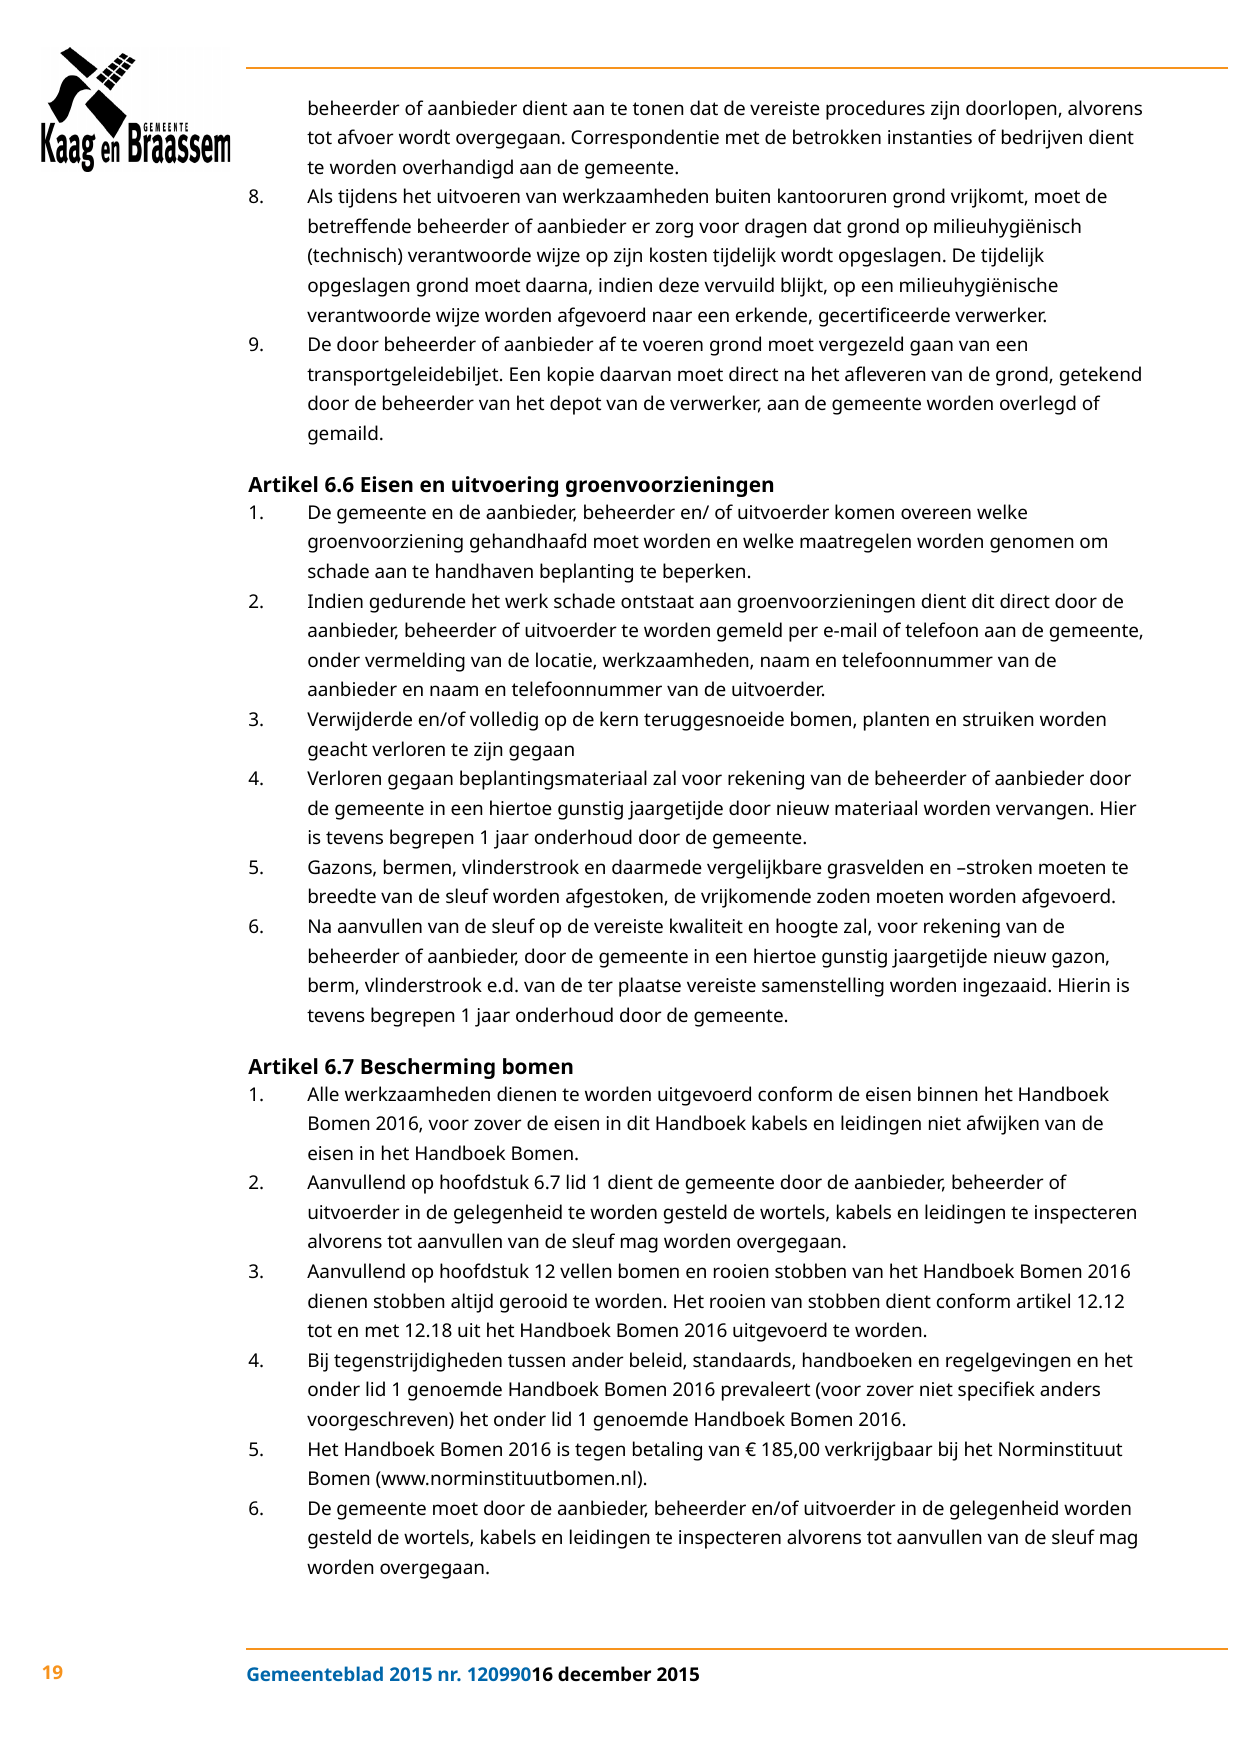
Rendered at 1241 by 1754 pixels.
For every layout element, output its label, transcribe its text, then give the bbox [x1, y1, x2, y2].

list De gemeente moet door de aanbieder, beheerder en/of uitvoerder in de gelegenheid worden gesteld de wortels, kabels en leidingen te inspecteren alvorens tot aanvullen van de sleuf mag worden overgegaan. [248, 1495, 1152, 1580]
list Verwijderde en/of volledig op de kern teruggesnoeide bomen, planten en struiken worden geacht verloren te zijn gegaan [248, 706, 1152, 761]
list Gazons, bermen, vlinderstrook en daarmede vergelijkbare grasvelden en –stroken moeten te breedte van de sleuf worden afgestoken, de vrijkomende zoden moeten worden afgevoerd. [248, 854, 1152, 909]
text Artikel 6.7 Bescherming bomen [248, 1052, 1152, 1081]
list Het Handboek Bomen 2016 is tegen betaling van € 185,00 verkrijgbaar bij het Norminstituut Bomen (www.norminstituutbomen.nl). [248, 1436, 1152, 1491]
list Bij tegenstrijdigheden tussen ander beleid, standaards, handboeken en regelgevingen en het onder lid 1 genoemde Handboek Bomen 2016 prevaleert (voor zover niet specifiek anders voorgeschreven) het onder lid 1 genoemde Handboek Bomen 2016. [248, 1347, 1152, 1432]
list Aanvullend op hoofdstuk 12 vellen bomen en rooien stobben van het Handboek Bomen 2016 dienen stobben altijd gerooid te worden. Het rooien van stobben dient conform artikel 12.12 tot en met 12.18 uit het Handboek Bomen 2016 uitgevoerd te worden. [248, 1258, 1152, 1343]
list beheerder of aanbieder dient aan te tonen dat de vereiste procedures zijn doorlopen, alvorens tot afvoer wordt overgegaan. Correspondentie met de betrokken instanties of bedrijven dient te worden overhandigd aan de gemeente. [248, 95, 1152, 180]
text Artikel 6.6 Eisen en uitvoering groenvoorzieningen [248, 471, 1152, 499]
list De gemeente en de aanbieder, beheerder en/ of uitvoerder komen overeen welke groenvoorziening gehandhaafd moet worden en welke maatregelen worden genomen om schade aan te handhaven beplanting te beperken. [248, 499, 1152, 584]
list De door beheerder of aanbieder af te voeren grond moet vergezeld gaan van een transportgeleidebiljet. Een kopie daarvan moet direct na het afleveren van de grond, getekend door de beheerder van het depot van de verwerker, aan de gemeente worden overlegd of gemaild. [248, 331, 1152, 446]
list Alle werkzaamheden dienen te worden uitgevoerd conform de eisen binnen het Handboek Bomen 2016, voor zover de eisen in dit Handboek kabels en leidingen niet afwijken van de eisen in het Handboek Bomen. [248, 1081, 1152, 1166]
list Aanvullend op hoofdstuk 6.7 lid 1 dient de gemeente door de aanbieder, beheerder of uitvoerder in de gelegenheid te worden gesteld de wortels, kabels en leidingen te inspecteren alvorens tot aanvullen van de sleuf mag worden overgegaan. [248, 1169, 1152, 1254]
list Indien gedurende het werk schade ontstaat aan groenvoorzieningen dient dit direct door de aanbieder, beheerder of uitvoerder te worden gemeld per e-mail of telefoon aan de gemeente, onder vermelding van de locatie, werkzaamheden, naam en telefoonnummer van de aanbieder en naam en telefoonnummer van de uitvoerder. [248, 588, 1152, 702]
picture [41, 47, 231, 172]
list Verloren gegaan beplantingsmateriaal zal voor rekening van de beheerder of aanbieder door de gemeente in een hiertoe gunstig jaargetijde door nieuw materiaal worden vervangen. Hier is tevens begrepen 1 jaar onderhoud door de gemeente. [248, 765, 1152, 850]
list Na aanvullen van de sleuf op de vereiste kwaliteit en hoogte zal, voor rekening van de beheerder of aanbieder, door de gemeente in een hiertoe gunstig jaargetijde nieuw gazon, berm, vlinderstrook e.d. van de ter plaatse vereiste samenstelling worden ingezaaid. Hierin is tevens begrepen 1 jaar onderhoud door de gemeente. [248, 913, 1152, 1028]
list Als tijdens het uitvoeren van werkzaamheden buiten kantooruren grond vrijkomt, moet de betreffende beheerder of aanbieder er zorg voor dragen dat grond op milieuhygiënisch (technisch) verantwoorde wijze op zijn kosten tijdelijk wordt opgeslagen. De tijdelijk opgeslagen grond moet daarna, indien deze vervuild blijkt, op een milieuhygiënische verantwoorde wijze worden afgevoerd naar een erkende, gecertificeerde verwerker. [248, 183, 1152, 328]
